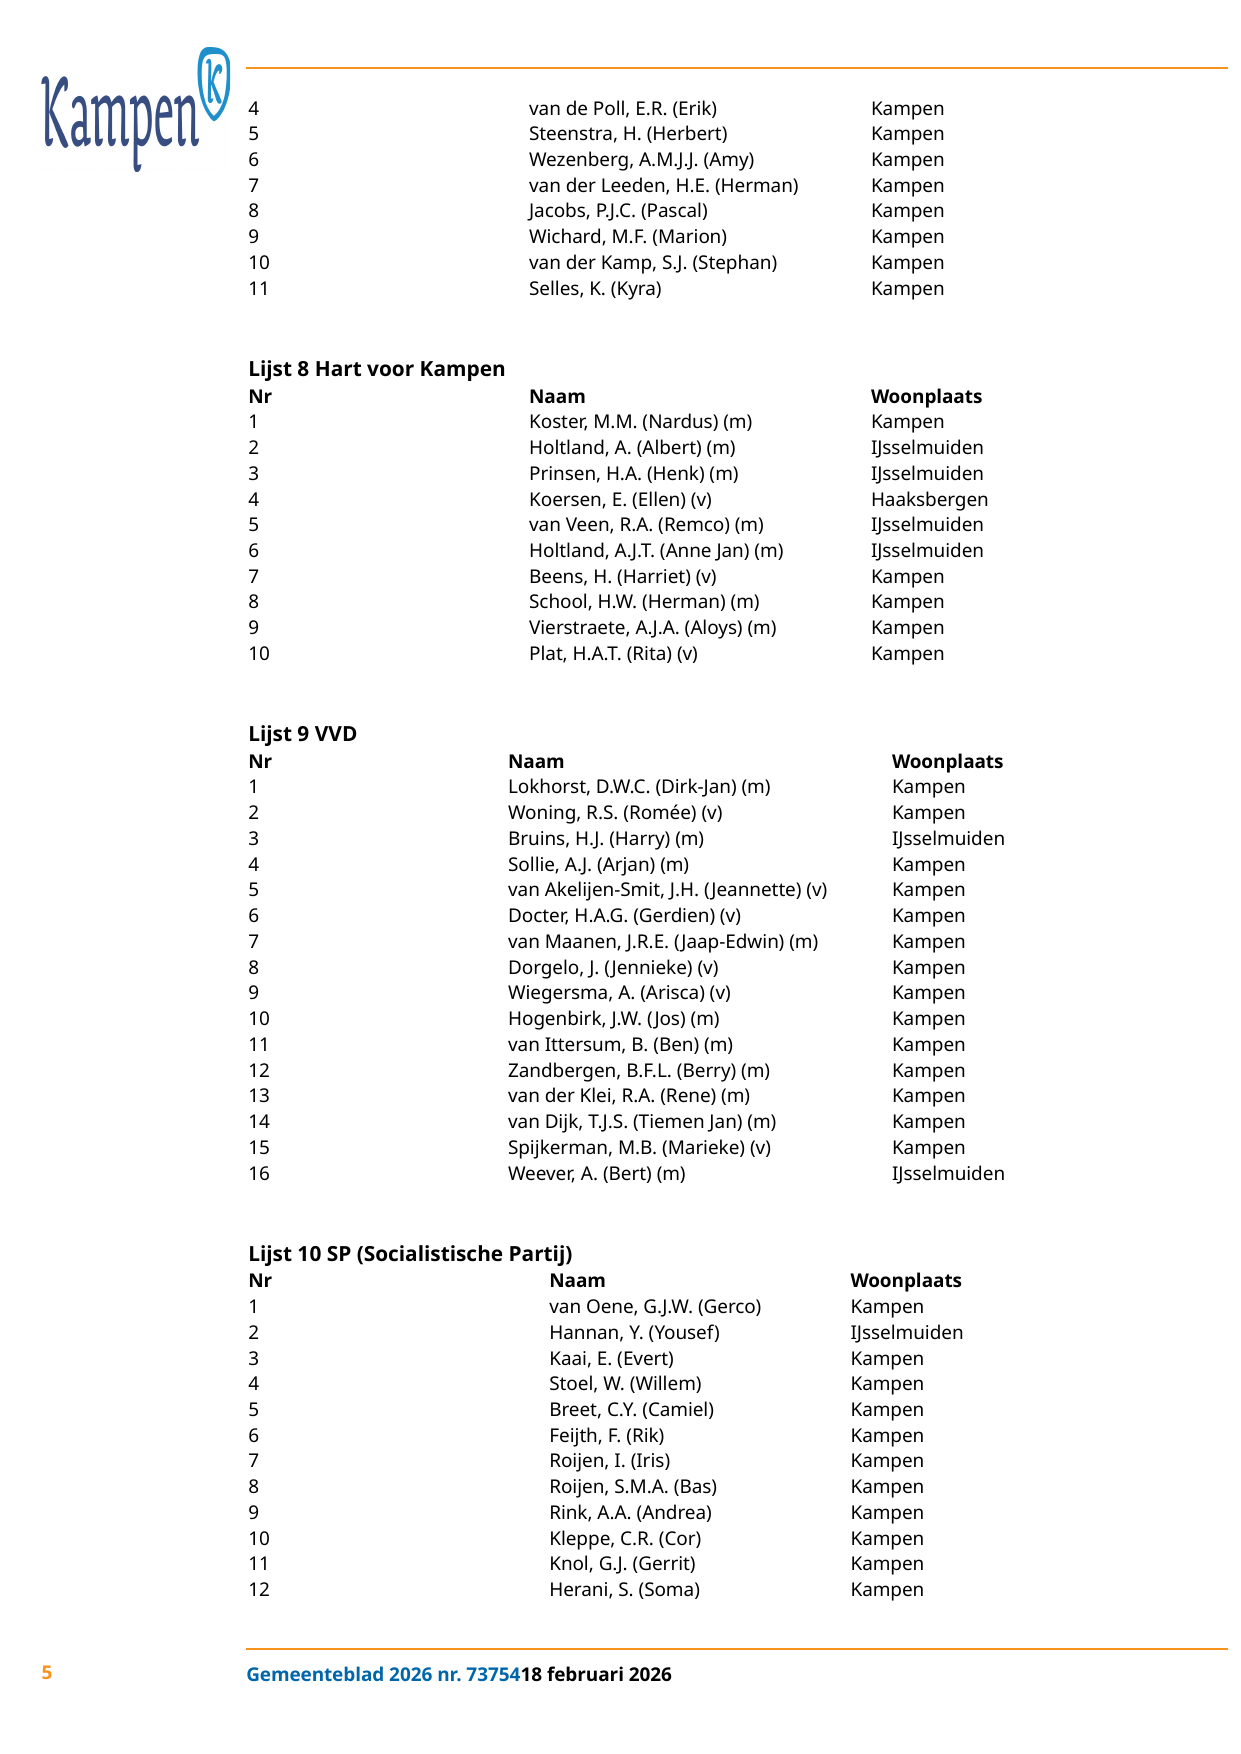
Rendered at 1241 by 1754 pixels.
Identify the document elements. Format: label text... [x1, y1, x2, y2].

table_cell Wezenberg, A.M.J.J. (Amy) [529, 146, 871, 172]
table_cell 12 [248, 1576, 549, 1602]
table_header Nr [248, 748, 508, 774]
table_cell Koster, M.M. (Nardus) (m) [529, 409, 871, 434]
table_cell van Oene, G.J.W. (Gerco) [549, 1293, 850, 1319]
table_cell 5 [248, 877, 508, 902]
table_cell Kampen [850, 1499, 1152, 1525]
table_cell 4 [248, 95, 529, 121]
table_cell Kampen [892, 1005, 1152, 1031]
table_cell Kampen [871, 146, 1152, 172]
table_cell 5 [248, 511, 529, 537]
table_cell 14 [248, 1108, 508, 1134]
table_cell Kampen [892, 851, 1152, 877]
table_cell IJsselmuiden [871, 434, 1152, 460]
table_cell Vierstraete, A.J.A. (Aloys) (m) [529, 614, 871, 640]
table_cell Plat, H.A.T. (Rita) (v) [529, 640, 871, 666]
table_cell Kampen [892, 1108, 1152, 1134]
table_cell 9 [248, 1499, 549, 1525]
table_cell Kampen [892, 800, 1152, 825]
table_cell 6 [248, 146, 529, 172]
table_cell Kampen [871, 275, 1152, 301]
table_cell IJsselmuiden [892, 1160, 1152, 1185]
table_cell van de Poll, E.R. (Erik) [529, 95, 871, 121]
table_cell 5 [248, 121, 529, 146]
table_cell IJsselmuiden [871, 537, 1152, 563]
table_cell van Veen, R.A. (Remco) (m) [529, 511, 871, 537]
table_cell Docter, H.A.G. (Gerdien) (v) [508, 903, 892, 928]
table_header Woonplaats [892, 748, 1152, 774]
table_cell 10 [248, 1005, 508, 1031]
table_cell Kampen [871, 95, 1152, 121]
table_cell Kampen [871, 224, 1152, 249]
table_cell Kampen [850, 1525, 1152, 1551]
table_cell Kampen [871, 409, 1152, 434]
table_cell 4 [248, 486, 529, 511]
table_cell 3 [248, 460, 529, 486]
table_cell Kampen [892, 1057, 1152, 1082]
picture [41, 47, 231, 172]
table_cell van der Klei, R.A. (Rene) (m) [508, 1083, 892, 1108]
table_cell Herani, S. (Soma) [549, 1576, 850, 1602]
table_cell 1 [248, 774, 508, 799]
table_cell 4 [248, 851, 508, 877]
table_cell van Akelijen-Smit, J.H. (Jeannette) (v) [508, 877, 892, 902]
table_cell 9 [248, 980, 508, 1005]
table_cell 10 [248, 1525, 549, 1551]
table_cell Kleppe, C.R. (Cor) [549, 1525, 850, 1551]
table_cell Wichard, M.F. (Marion) [529, 224, 871, 249]
table_cell 10 [248, 640, 529, 666]
table_cell 8 [248, 1474, 549, 1499]
table_cell 3 [248, 1345, 549, 1371]
table_cell Dorgelo, J. (Jennieke) (v) [508, 954, 892, 979]
table_cell Hogenbirk, J.W. (Jos) (m) [508, 1005, 892, 1031]
table_cell 1 [248, 1293, 549, 1319]
table_cell 7 [248, 563, 529, 589]
table_cell Breet, C.Y. (Camiel) [549, 1396, 850, 1422]
table_cell 2 [248, 800, 508, 825]
table_cell 2 [248, 434, 529, 460]
table_cell 6 [248, 1422, 549, 1448]
table_cell 11 [248, 1031, 508, 1057]
table_cell 13 [248, 1083, 508, 1108]
table_cell Kampen [871, 589, 1152, 614]
table_cell Zandbergen, B.F.L. (Berry) (m) [508, 1057, 892, 1082]
table_cell Kampen [892, 928, 1152, 954]
table_cell Kampen [871, 198, 1152, 223]
table_cell van der Leeden, H.E. (Herman) [529, 172, 871, 198]
table_cell 8 [248, 589, 529, 614]
table_cell Kampen [850, 1422, 1152, 1448]
table_cell 11 [248, 275, 529, 301]
table_cell Kampen [892, 903, 1152, 928]
table_cell 3 [248, 825, 508, 851]
table_cell 7 [248, 928, 508, 954]
table_cell Spijkerman, M.B. (Marieke) (v) [508, 1134, 892, 1160]
table_cell Kampen [892, 1031, 1152, 1057]
table_cell 7 [248, 1448, 549, 1473]
text Lijst 9 VVD [248, 719, 1152, 748]
table_header Naam [508, 748, 892, 774]
table_cell Kampen [850, 1474, 1152, 1499]
table_header Nr [248, 1268, 549, 1293]
table_cell IJsselmuiden [871, 460, 1152, 486]
table_cell Roijen, I. (Iris) [549, 1448, 850, 1473]
table_cell Kampen [892, 877, 1152, 902]
table_header Naam [529, 383, 871, 408]
table_cell Feijth, F. (Rik) [549, 1422, 850, 1448]
table_cell IJsselmuiden [871, 511, 1152, 537]
table_cell Kampen [871, 640, 1152, 666]
table_cell Kampen [871, 614, 1152, 640]
table_cell 16 [248, 1160, 508, 1185]
table_cell Selles, K. (Kyra) [529, 275, 871, 301]
table_cell 1 [248, 409, 529, 434]
table_cell Kampen [850, 1293, 1152, 1319]
table_cell 5 [248, 1396, 549, 1422]
table_cell 6 [248, 903, 508, 928]
table_cell 2 [248, 1319, 549, 1345]
table_cell Bruins, H.J. (Harry) (m) [508, 825, 892, 851]
table_cell Kampen [850, 1448, 1152, 1473]
table_cell Hannan, Y. (Yousef) [549, 1319, 850, 1345]
table_cell Kampen [850, 1576, 1152, 1602]
table_cell 4 [248, 1371, 549, 1396]
table_cell 11 [248, 1551, 549, 1576]
table_cell 7 [248, 172, 529, 198]
table_cell Woning, R.S. (Romée) (v) [508, 800, 892, 825]
table_cell 6 [248, 537, 529, 563]
text Lijst 10 SP (Socialistische Partij) [248, 1239, 1152, 1267]
table_cell Kampen [850, 1396, 1152, 1422]
table_cell Kampen [871, 121, 1152, 146]
table_cell Weever, A. (Bert) (m) [508, 1160, 892, 1185]
table_cell Beens, H. (Harriet) (v) [529, 563, 871, 589]
table_cell IJsselmuiden [850, 1319, 1152, 1345]
table_header Woonplaats [871, 383, 1152, 408]
table_cell Kampen [892, 774, 1152, 799]
table_cell 15 [248, 1134, 508, 1160]
text Lijst 8 Hart voor Kampen [248, 354, 1152, 383]
table_cell Kampen [871, 172, 1152, 198]
table_cell 10 [248, 249, 529, 275]
table_cell Kampen [871, 249, 1152, 275]
table_cell Kampen [892, 1134, 1152, 1160]
table_cell Rink, A.A. (Andrea) [549, 1499, 850, 1525]
table_cell School, H.W. (Herman) (m) [529, 589, 871, 614]
table_cell Kampen [892, 1083, 1152, 1108]
table_cell Jacobs, P.J.C. (Pascal) [529, 198, 871, 223]
table_header Nr [248, 383, 529, 408]
table_cell Kampen [892, 980, 1152, 1005]
table_cell Kampen [892, 954, 1152, 979]
table_cell Kaai, E. (Evert) [549, 1345, 850, 1371]
table_cell van Maanen, J.R.E. (Jaap-Edwin) (m) [508, 928, 892, 954]
table_cell Holtland, A. (Albert) (m) [529, 434, 871, 460]
table_cell Knol, G.J. (Gerrit) [549, 1551, 850, 1576]
table_cell Kampen [850, 1345, 1152, 1371]
table_cell 8 [248, 198, 529, 223]
table_cell van Dijk, T.J.S. (Tiemen Jan) (m) [508, 1108, 892, 1134]
table_cell 8 [248, 954, 508, 979]
table_cell 9 [248, 224, 529, 249]
table_cell 12 [248, 1057, 508, 1082]
table_cell van der Kamp, S.J. (Stephan) [529, 249, 871, 275]
table_header Naam [549, 1268, 850, 1293]
table_cell Prinsen, H.A. (Henk) (m) [529, 460, 871, 486]
table_cell van Ittersum, B. (Ben) (m) [508, 1031, 892, 1057]
table_cell Holtland, A.J.T. (Anne Jan) (m) [529, 537, 871, 563]
table_header Woonplaats [850, 1268, 1152, 1293]
table_cell Roijen, S.M.A. (Bas) [549, 1474, 850, 1499]
table_cell Kampen [850, 1371, 1152, 1396]
table_cell Sollie, A.J. (Arjan) (m) [508, 851, 892, 877]
table_cell Steenstra, H. (Herbert) [529, 121, 871, 146]
table_cell Haaksbergen [871, 486, 1152, 511]
table_cell Kampen [850, 1551, 1152, 1576]
table_cell 9 [248, 614, 529, 640]
table_cell IJsselmuiden [892, 825, 1152, 851]
table_cell Lokhorst, D.W.C. (Dirk-Jan) (m) [508, 774, 892, 799]
table_cell Wiegersma, A. (Arisca) (v) [508, 980, 892, 1005]
table_cell Stoel, W. (Willem) [549, 1371, 850, 1396]
table_cell Kampen [871, 563, 1152, 589]
table_cell Koersen, E. (Ellen) (v) [529, 486, 871, 511]
